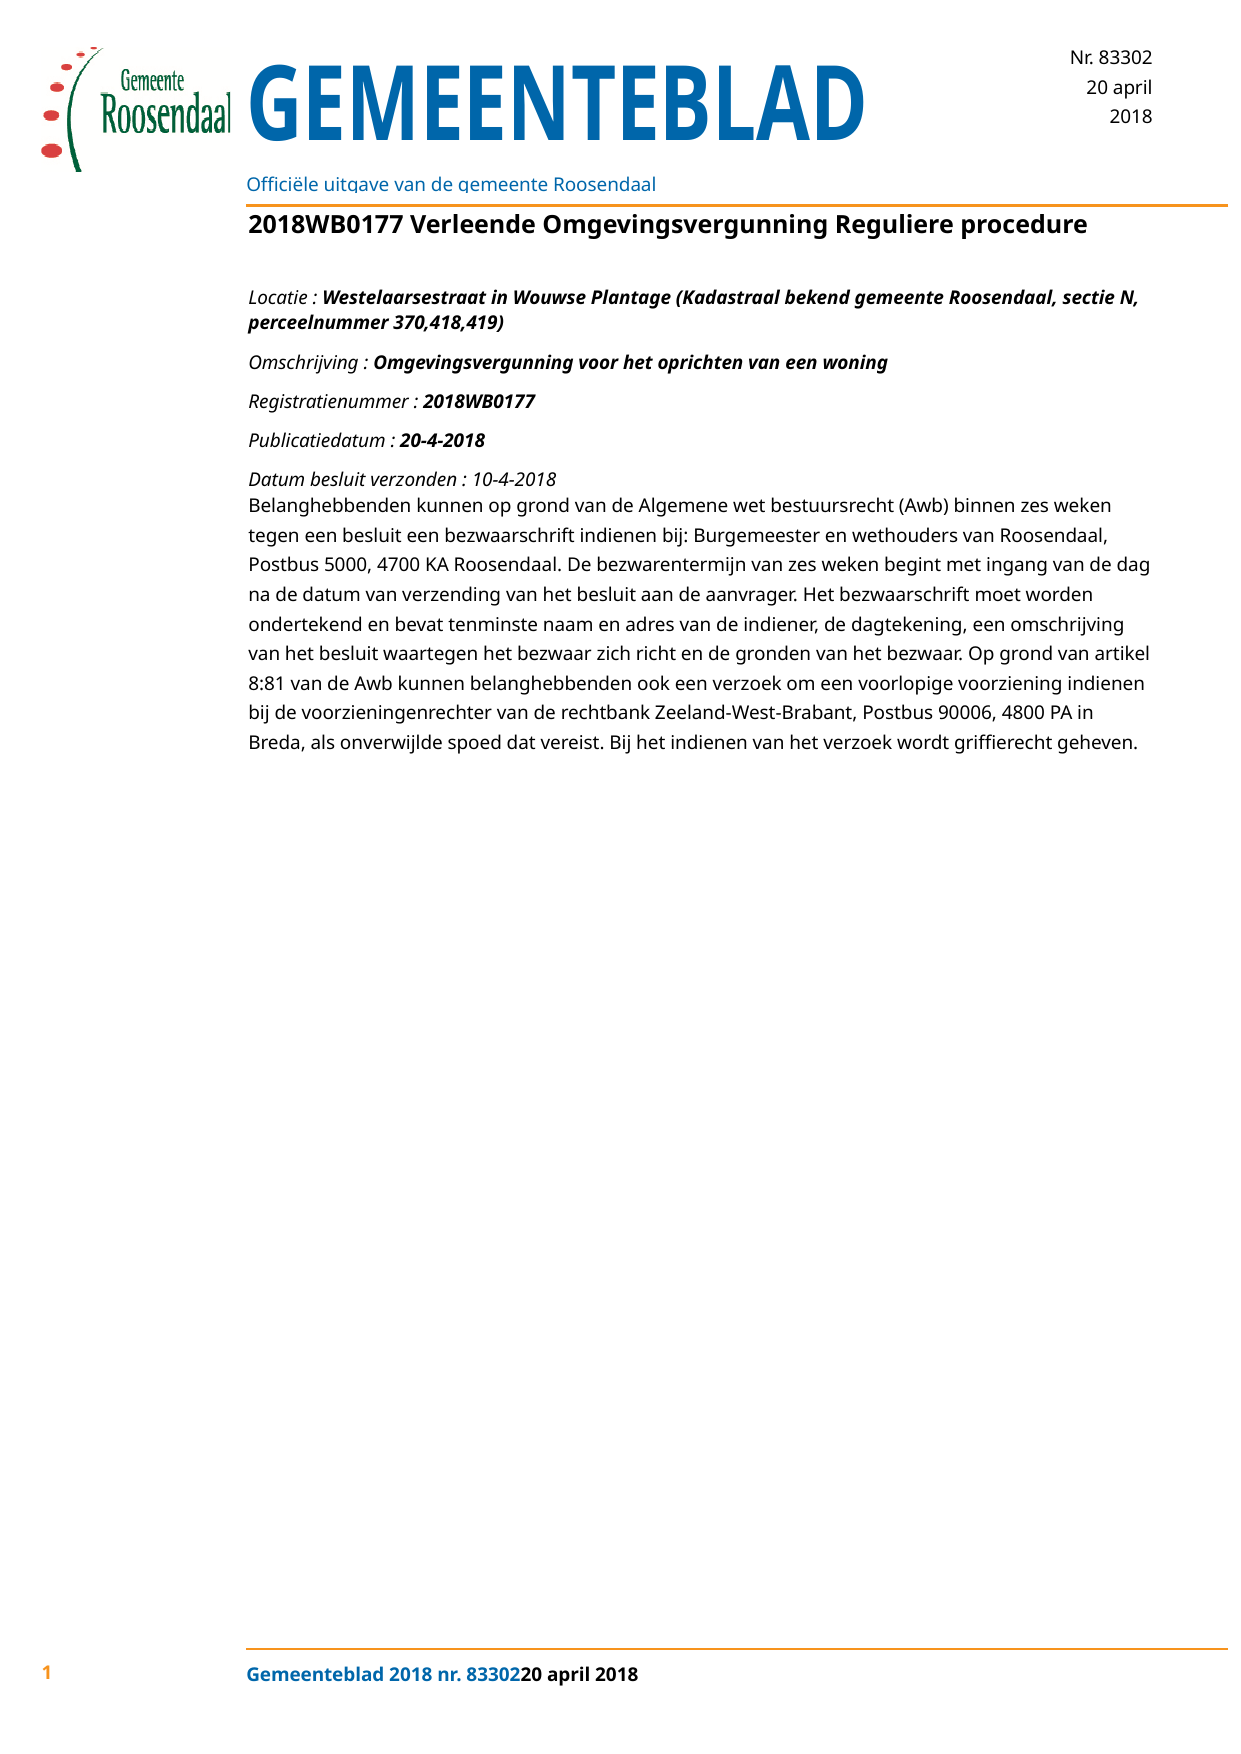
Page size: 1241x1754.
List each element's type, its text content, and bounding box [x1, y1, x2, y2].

text Datum besluit verzonden : 10-4-2018 [248, 467, 1152, 492]
text Locatie : Westelaarsestraat in Wouwse Plantage (Kadastraal bekend gemeente Roosendaal, sectie N, perceelnummer 370,418,419) [248, 284, 1152, 335]
picture [41, 47, 231, 172]
text 2018WB0177 Verleende Omgevingsvergunning Reguliere procedure [248, 207, 1152, 241]
text Publicatiedatum : 20-4-2018 [248, 427, 1152, 453]
text Omschrijving : Omgevingsvergunning voor het oprichten van een woning [248, 349, 1152, 374]
text Registratienummer : 2018WB0177 [248, 388, 1152, 414]
text Belanghebbenden kunnen op grond van de Algemene wet bestuursrecht (Awb) binnen zes weken tegen een besluit een bezwaarschrift indienen bij: Burgemeester en wethouders van Roosendaal, Postbus 5000, 4700 KA Roosendaal. De bezwarentermijn van zes weken begint met ingang van de dag na de datum van verzending van het besluit aan de aanvrager. Het bezwaarschrift moet worden ondertekend en bevat tenminste naam en adres van de indiener, de dagtekening, een omschrijving van het besluit waartegen het bezwaar zich richt en de gronden van het bezwaar. Op grond van artikel 8:81 van de Awb kunnen belanghebbenden ook een verzoek om een voorlopige voorziening indienen bij de voorzieningenrechter van de rechtbank Zeeland-West-Brabant, Postbus 90006, 4800 PA in Breda, als onverwijlde spoed dat vereist. Bij het indienen van het verzoek wordt griffierecht geheven. [248, 492, 1152, 755]
